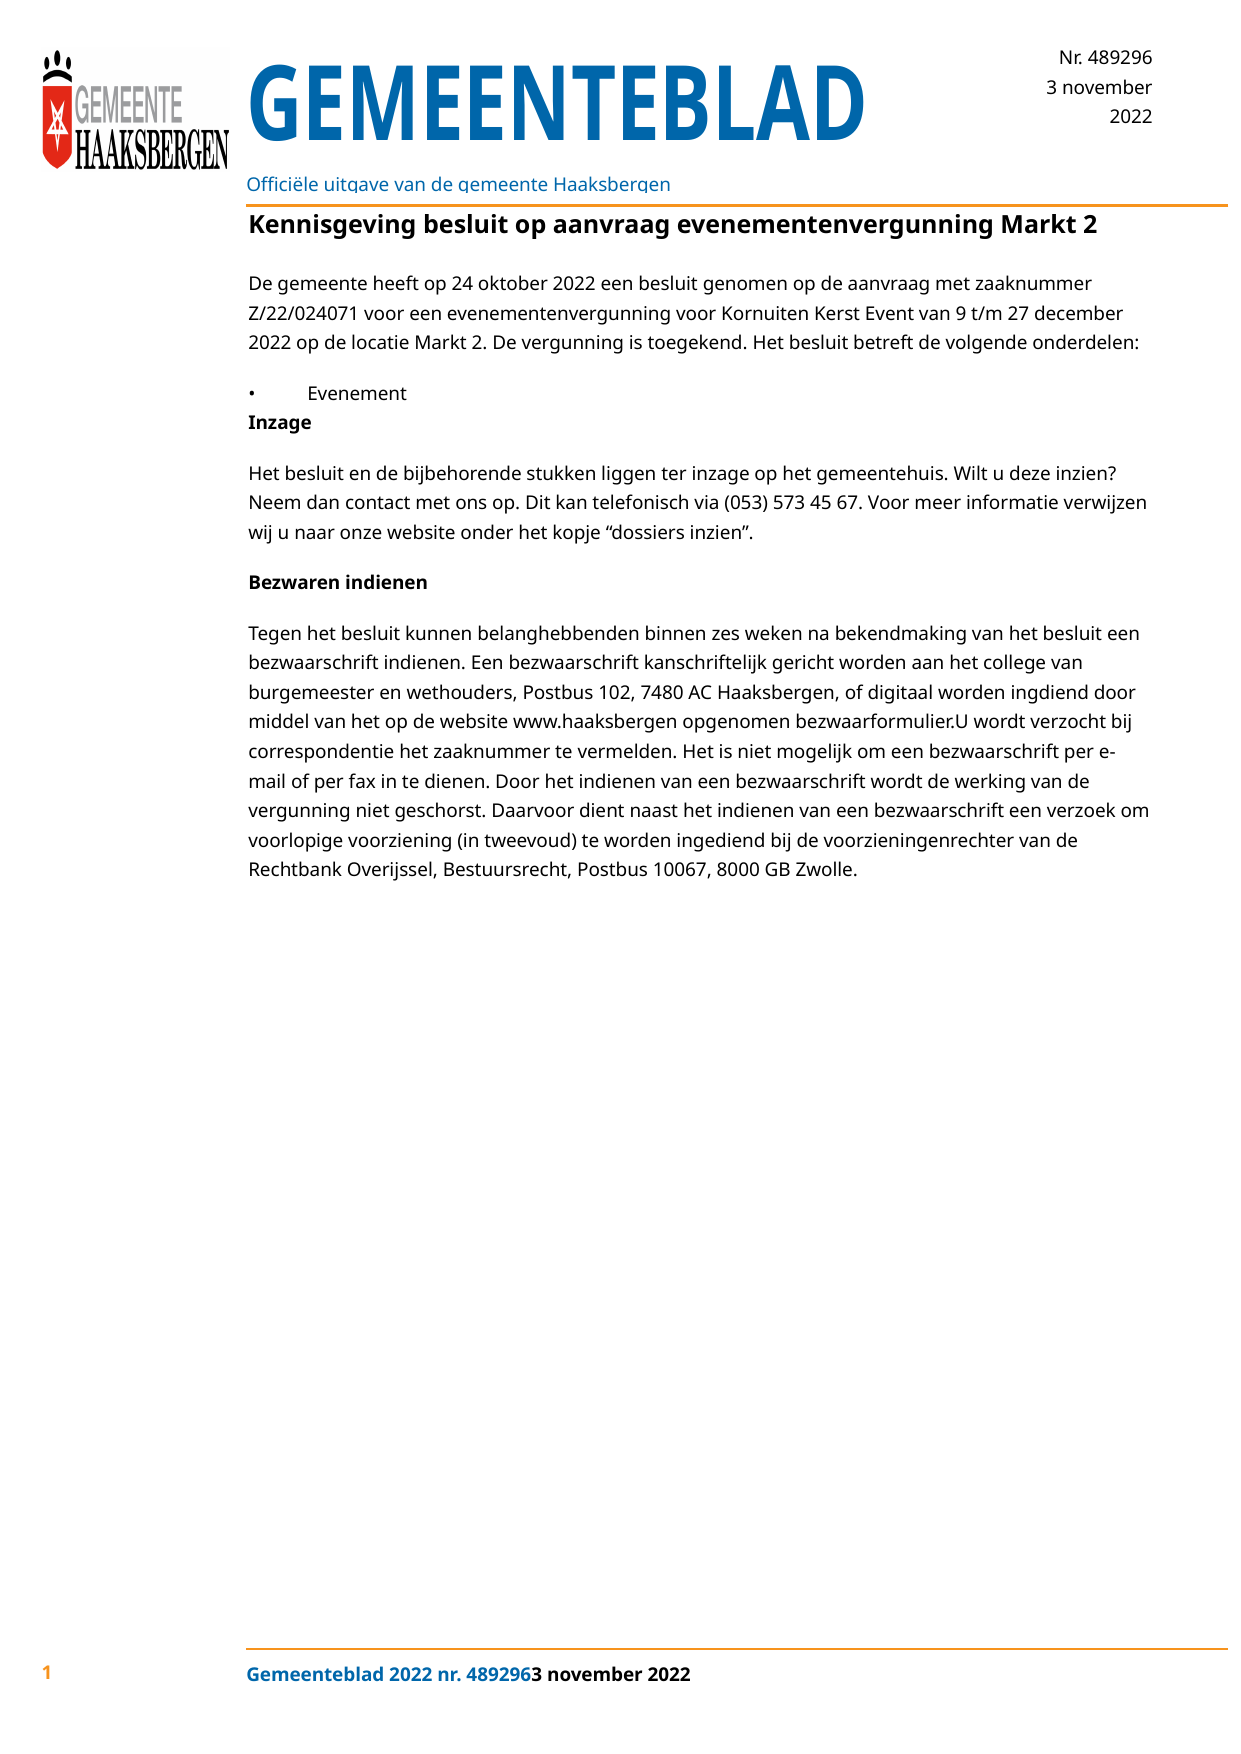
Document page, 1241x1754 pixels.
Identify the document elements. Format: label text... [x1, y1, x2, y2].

text Bezwaren indienen [248, 569, 1152, 595]
text De gemeente heeft op 24 oktober 2022 een besluit genomen op de aanvraag met zaaknummer Z/22/024071 voor een evenementenvergunning voor Kornuiten Kerst Event van 9 t/m 27 december 2022 op de locatie Markt 2. De vergunning is toegekend. Het besluit betreft de volgende onderdelen: [248, 270, 1152, 355]
list Evenement [248, 380, 1152, 406]
text Kennisgeving besluit op aanvraag evenementenvergunning Markt 2 [248, 207, 1152, 241]
text Tegen het besluit kunnen belanghebbenden binnen zes weken na bekendmaking van het besluit een bezwaarschrift indienen. Een bezwaarschrift kanschriftelijk gericht worden aan het college van burgemeester en wethouders, Postbus 102, 7480 AC Haaksbergen, of digitaal worden ingdiend door middel van het op de website www.haaksbergen opgenomen bezwaarformulier.U wordt verzocht bij correspondentie het zaaknummer te vermelden. Het is niet mogelijk om een bezwaarschrift per e-mail of per fax in te dienen. Door het indienen van een bezwaarschrift wordt de werking van de vergunning niet geschorst. Daarvoor dient naast het indienen van een bezwaarschrift een verzoek om voorlopige voorziening (in tweevoud) te worden ingediend bij de voorzieningenrechter van de Rechtbank Overijssel, Bestuursrecht, Postbus 10067, 8000 GB Zwolle. [248, 620, 1152, 882]
text Het besluit en de bijbehorende stukken liggen ter inzage op het gemeentehuis. Wilt u deze inzien? Neem dan contact met ons op. Dit kan telefonisch via (053) 573 45 67. Voor meer informatie verwijzen wij u naar onze website onder het kopje “dossiers inzien”. [248, 460, 1152, 545]
picture [41, 47, 231, 172]
text Inzage [248, 409, 1152, 435]
